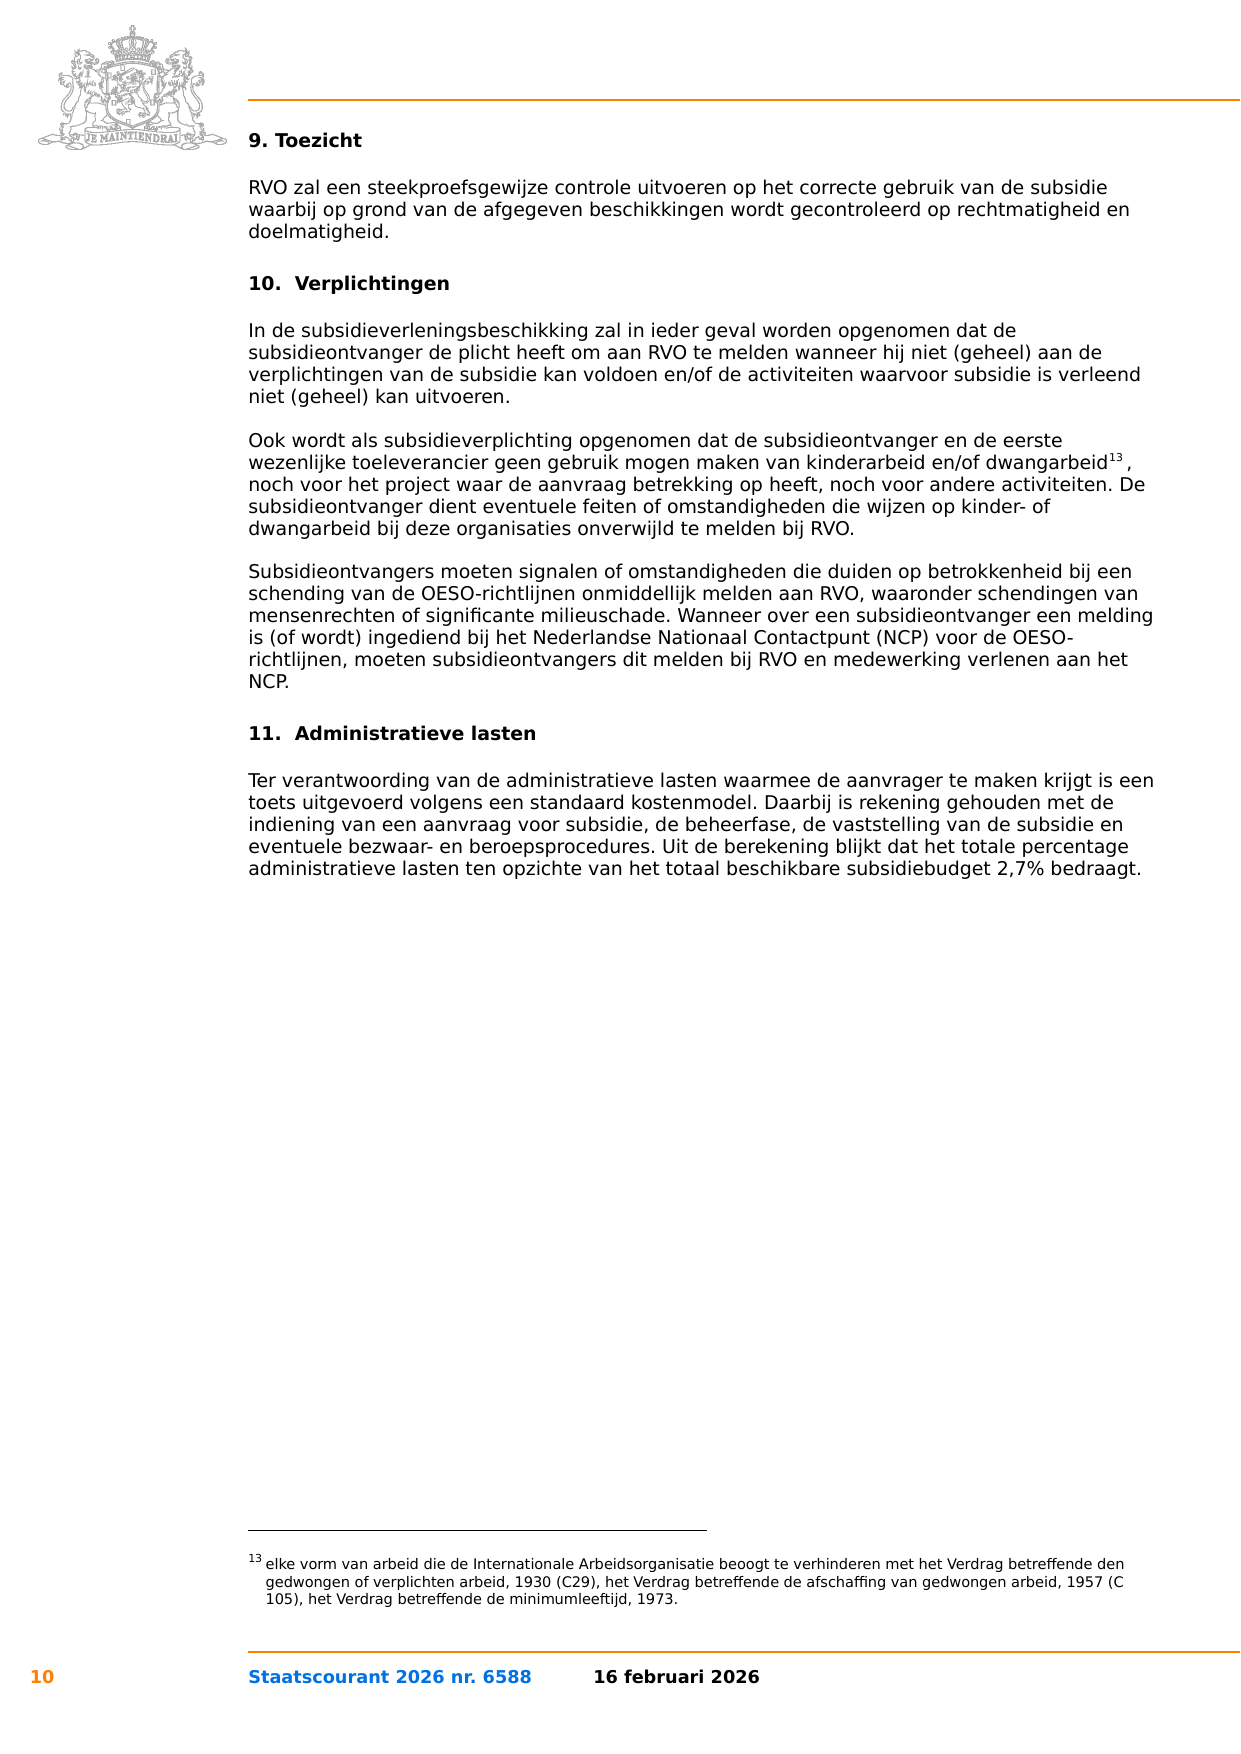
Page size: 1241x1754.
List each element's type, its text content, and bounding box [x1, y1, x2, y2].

text Ter verantwoording van de administratieve lasten waarmee de aanvrager te maken krijgt is een toets uitgevoerd volgens een standaard kostenmodel. Daarbij is rekening gehouden met de indiening van een aanvraag voor subsidie, de beheerfase, de vaststelling van de subsidie en eventuele bezwaar- en beroepsprocedures. Uit de berekening blijkt dat het totale percentage administratieve lasten ten opzichte van het totaal beschikbare subsidiebudget 2,7% bedraagt. [248, 770, 1163, 880]
text RVO zal een steekproefsgewijze controle uitvoeren op het correcte gebruik van de subsidie waarbij op grond van de afgegeven beschikkingen wordt gecontroleerd op rechtmatigheid en doelmatigheid. [248, 177, 1163, 243]
subtitle 11. Administratieve lasten [248, 723, 1163, 745]
text elke vorm van arbeid die de Internationale Arbeidsorganisatie beoogt te verhinderen met het Verdrag betreffende den gedwongen of verplichten arbeid, 1930 (C29), het Verdrag betreffende de afschaffing van gedwongen arbeid, 1957 (C 105), het Verdrag betreffende de minimumleeftijd, 1973. [248, 1552, 1163, 1608]
text In de subsidieverleningsbeschikking zal in ieder geval worden opgenomen dat de subsidieontvanger de plicht heeft om aan RVO te melden wanneer hij niet (geheel) aan de verplichtingen van de subsidie kan voldoen en/of de activiteiten waarvoor subsidie is verleend niet (geheel) kan uitvoeren. [248, 320, 1163, 408]
text Subsidieontvangers moeten signalen of omstandigheden die duiden op betrokkenheid bij een schending van de OESO-richtlijnen onmiddellijk melden aan RVO, waaronder schendingen van mensenrechten of significante milieuschade. Wanneer over een subsidieontvanger een melding is (of wordt) ingediend bij het Nederlandse Nationaal Contactpunt (NCP) voor de OESO-richtlijnen, moeten subsidieontvangers dit melden bij RVO en medewerking verlenen aan het NCP. [248, 561, 1163, 693]
subtitle 9. Toezicht [248, 130, 1163, 152]
text Ook wordt als subsidieverplichting opgenomen dat de subsidieontvanger en de eerste wezenlijke toeleverancier geen gebruik mogen maken van kinderarbeid en/of dwangarbeid, noch voor het project waar de aanvraag betrekking op heeft, noch voor andere activiteiten. De subsidieontvanger dient eventuele feiten of omstandigheden die wijzen op kinder- of dwangarbeid bij deze organisaties onverwijld te melden bij RVO. [248, 429, 1163, 539]
picture [38, 25, 227, 150]
subtitle 10. Verplichtingen [248, 273, 1163, 295]
